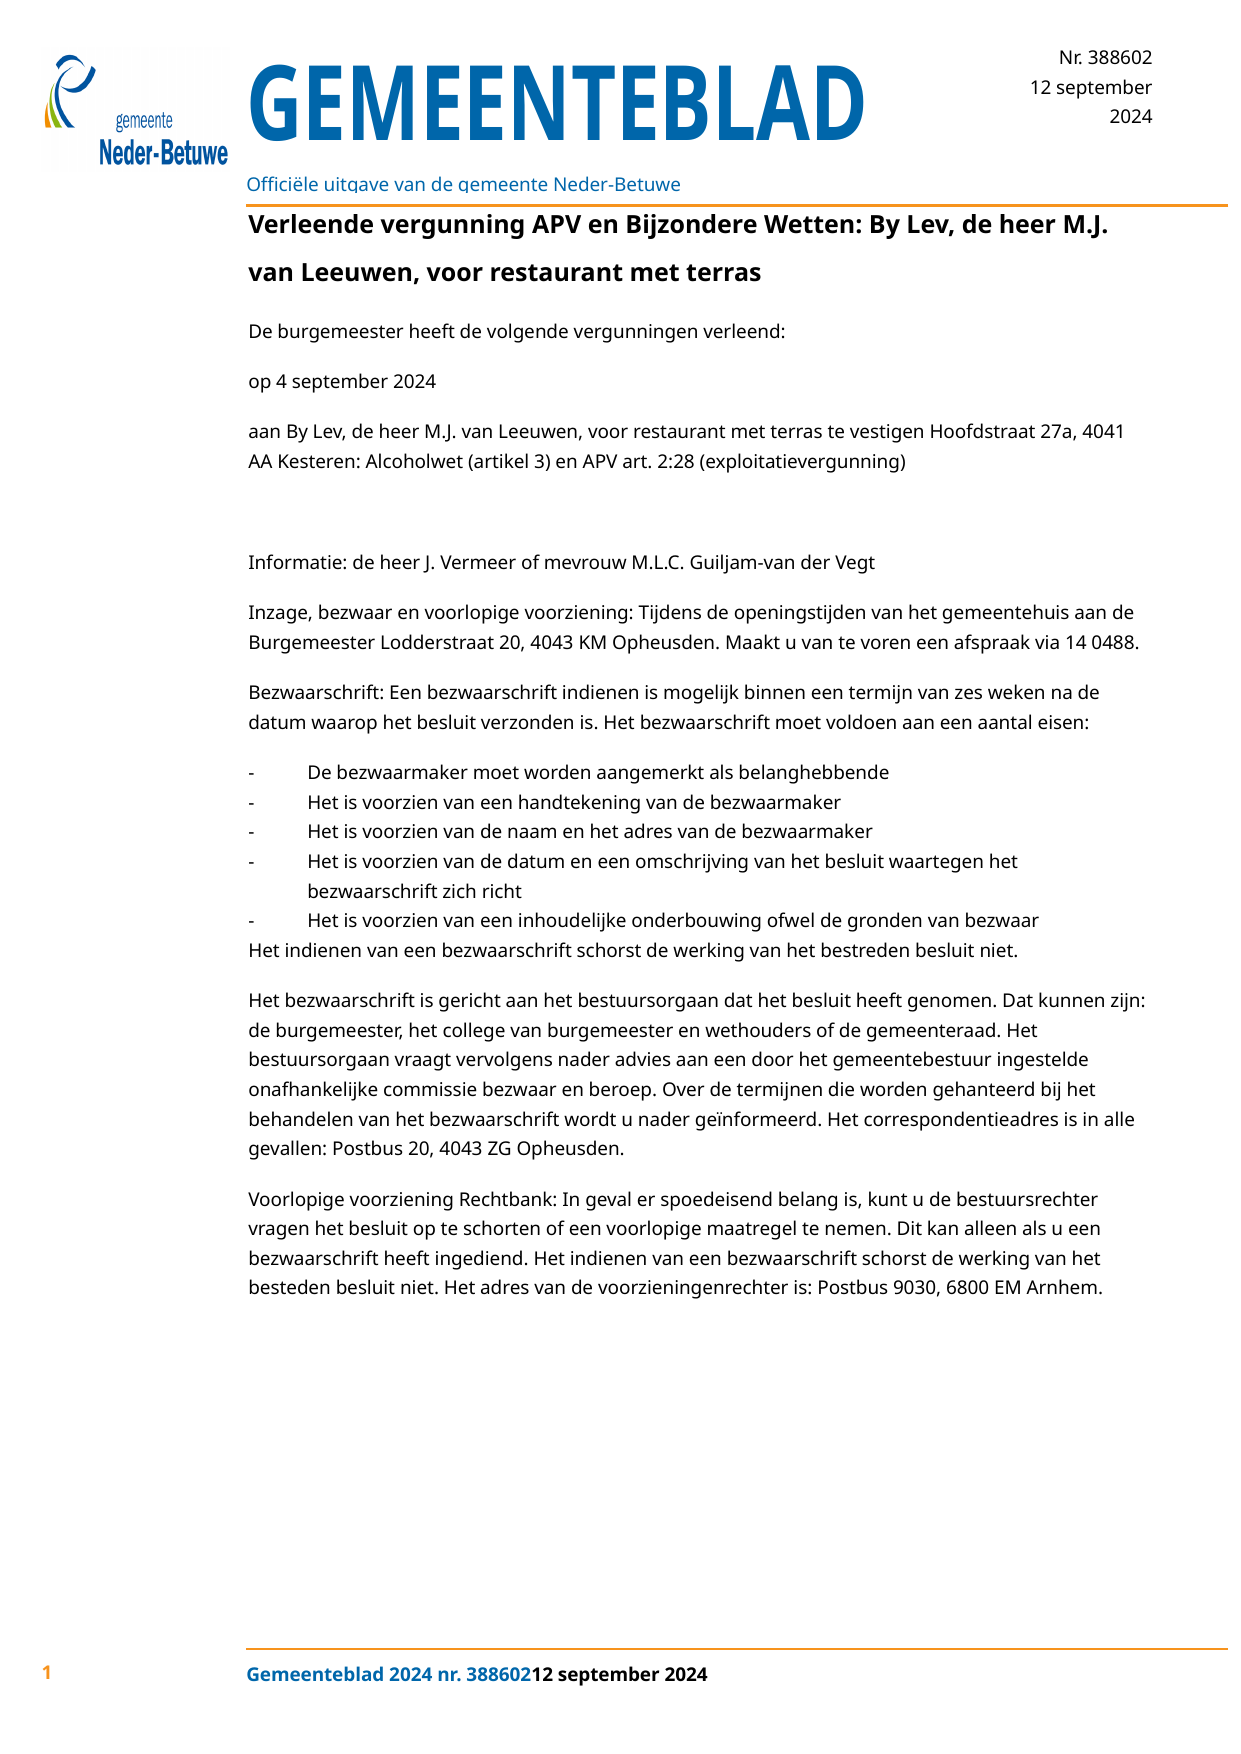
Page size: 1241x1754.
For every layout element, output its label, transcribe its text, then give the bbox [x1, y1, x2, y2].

text op 4 september 2024 [248, 368, 1152, 394]
text Informatie: de heer J. Vermeer of mevrouw M.L.C. Guiljam-van der Vegt [248, 549, 1152, 575]
text Voorlopige voorziening Rechtbank: In geval er spoedeisend belang is, kunt u de bestuursrechter vragen het besluit op te schorten of een voorlopige maatregel te nemen. Dit kan alleen als u een bezwaarschrift heeft ingediend. Het indienen van een bezwaarschrift schorst de werking van het besteden besluit niet. Het adres van de voorzieningenrechter is: Postbus 9030, 6800 EM Arnhem. [248, 1186, 1152, 1300]
text Verleende vergunning APV en Bijzondere Wetten: By Lev, de heer M.J. van Leeuwen, voor restaurant met terras [248, 207, 1152, 288]
list Het is voorzien van een handtekening van de bezwaarmaker [248, 789, 1152, 815]
list Het is voorzien van de datum en een omschrijving van het besluit waartegen het bezwaarschrift zich richt [248, 848, 1152, 904]
list Het is voorzien van een inhoudelijke onderbouwing ofwel de gronden van bezwaar [248, 907, 1152, 933]
text Bezwaarschrift: Een bezwaarschrift indienen is mogelijk binnen een termijn van zes weken na de datum waarop het besluit verzonden is. Het bezwaarschrift moet voldoen aan een aantal eisen: [248, 679, 1152, 735]
text aan By Lev, de heer M.J. van Leeuwen, voor restaurant met terras te vestigen Hoofdstraat 27a, 4041 AA Kesteren: Alcoholwet (artikel 3) en APV art. 2:28 (exploitatievergunning) [248, 419, 1152, 474]
text Inzage, bezwaar en voorlopige voorziening: Tijdens de openingstijden van het gemeentehuis aan de Burgemeester Lodderstraat 20, 4043 KM Opheusden. Maakt u van te voren een afspraak via 14 0488. [248, 599, 1152, 655]
list Het is voorzien van de naam en het adres van de bezwaarmaker [248, 819, 1152, 844]
text De burgemeester heeft de volgende vergunningen verleend: [248, 318, 1152, 344]
text Het indienen van een bezwaarschrift schorst de werking van het bestreden besluit niet. [248, 937, 1152, 963]
text Het bezwaarschrift is gericht aan het bestuursorgaan dat het besluit heeft genomen. Dat kunnen zijn: de burgemeester, het college van burgemeester en wethouders of de gemeenteraad. Het bestuursorgaan vraagt vervolgens nader advies aan een door het gemeentebestuur ingestelde onafhankelijke commissie bezwaar en beroep. Over de termijnen die worden gehanteerd bij het behandelen van het bezwaarschrift wordt u nader geïnformeerd. Het correspondentieadres is in alle gevallen: Postbus 20, 4043 ZG Opheusden. [248, 987, 1152, 1161]
list De bezwaarmaker moet worden aangemerkt als belanghebbende [248, 759, 1152, 785]
picture [41, 47, 231, 172]
